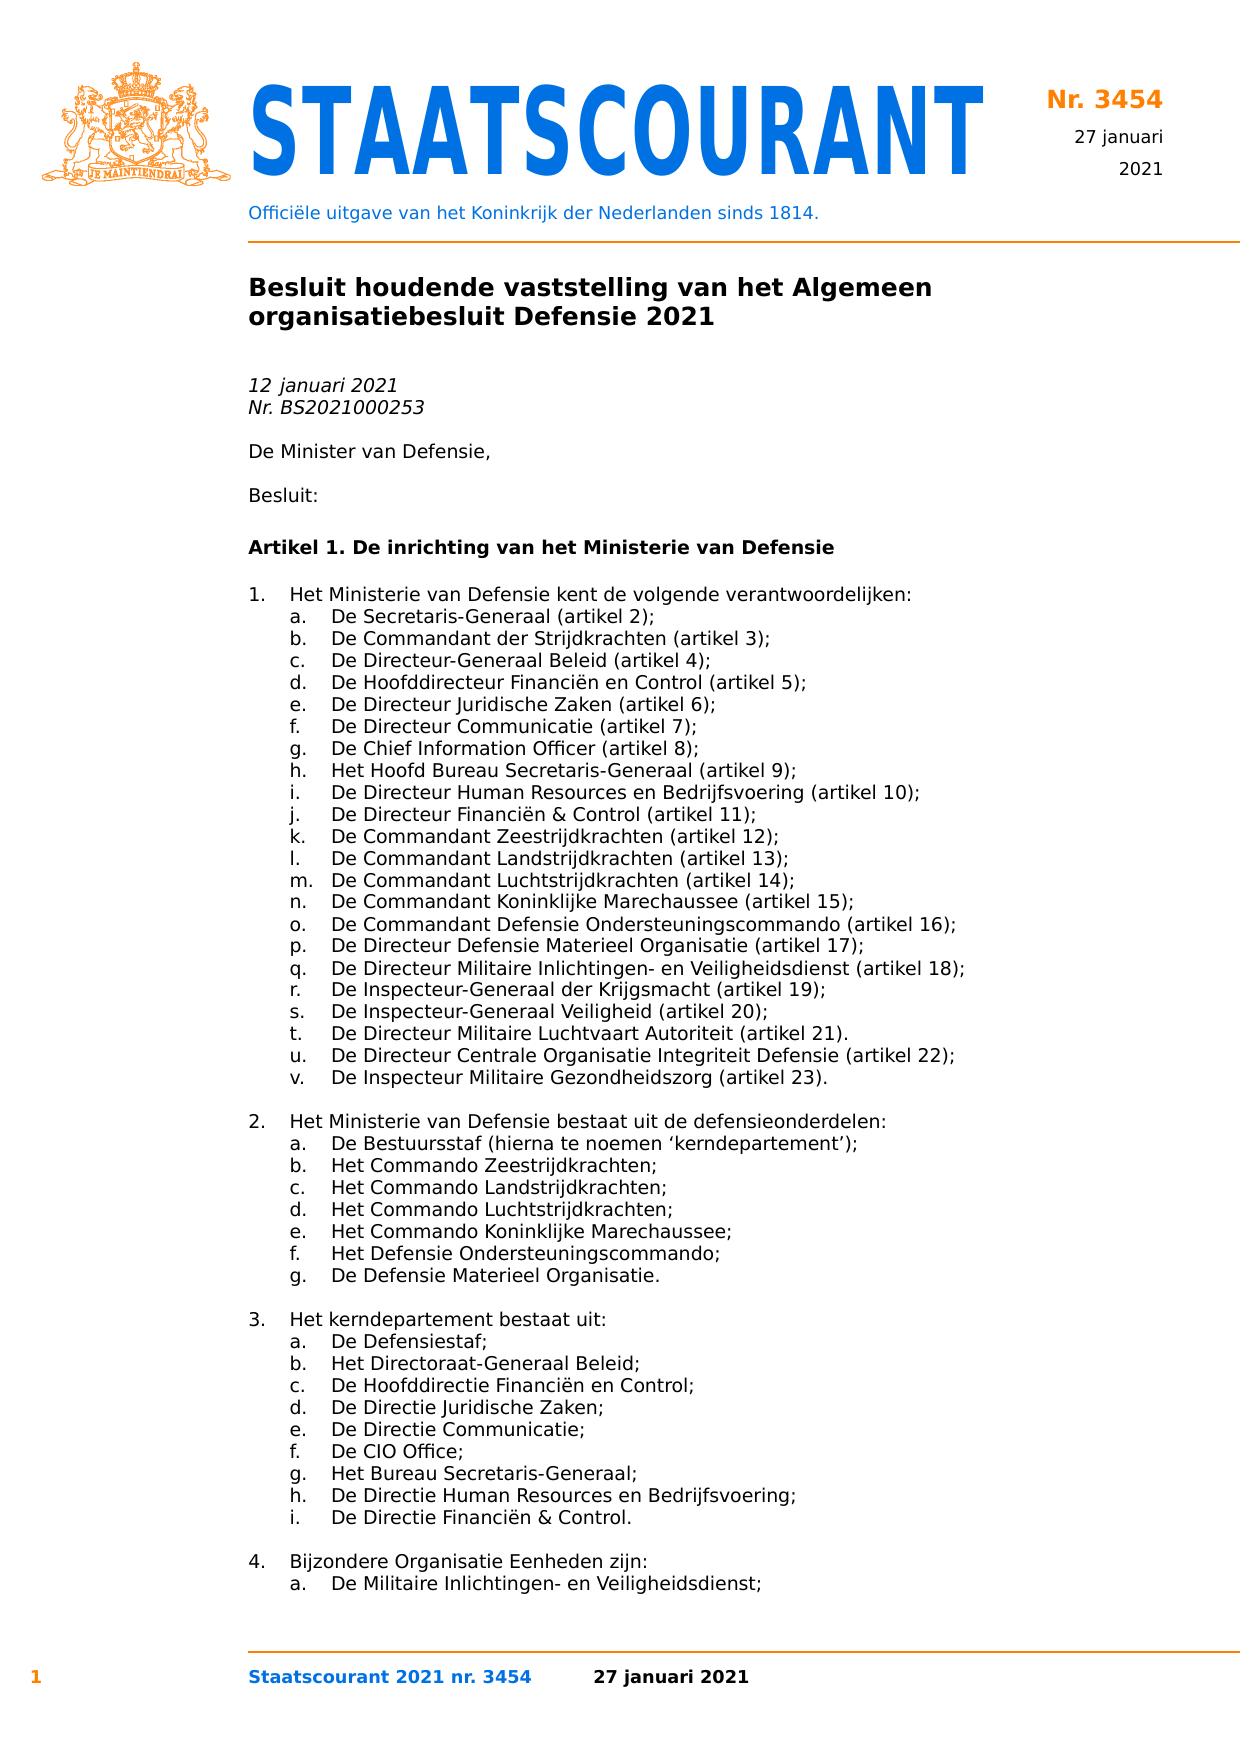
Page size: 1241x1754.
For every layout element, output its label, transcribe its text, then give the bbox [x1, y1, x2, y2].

table_header Nr. 3454 [998, 62, 1240, 121]
text a. De Defensiestaf; [289, 1331, 1163, 1353]
subtitle Artikel 1. De inrichting van het Ministerie van Defensie [248, 537, 1163, 559]
text Besluit: [248, 485, 1163, 507]
text i. De Directie Financiën & Control. [289, 1507, 1163, 1529]
text b. Het Commando Zeestrijdkrachten; [289, 1155, 1163, 1177]
text d. De Hoofddirecteur Financiën en Control (artikel 5); [289, 672, 1163, 694]
text k. De Commandant Zeestrijdkrachten (artikel 12); [289, 826, 1163, 847]
text e. Het Commando Koninklijke Marechaussee; [289, 1221, 1163, 1243]
text b. Het Directoraat-Generaal Beleid; [289, 1353, 1163, 1375]
text n. De Commandant Koninklijke Marechaussee (artikel 15); [289, 891, 1163, 913]
text 12 januari 2021 [248, 375, 1163, 397]
text a. De Militaire Inlichtingen- en Veiligheidsdienst; [289, 1572, 1163, 1594]
text 3. Het kerndepartement bestaat uit: [248, 1309, 1163, 1331]
text 2. Het Ministerie van Defensie bestaat uit de defensieonderdelen: [248, 1111, 1163, 1133]
table_header [25, 62, 248, 241]
text l. De Commandant Landstrijdkrachten (artikel 13); [289, 847, 1163, 869]
text c. Het Commando Landstrijdkrachten; [289, 1177, 1163, 1199]
text r. De Inspecteur-Generaal der Krijgsmacht (artikel 19); [289, 979, 1163, 1001]
text u. De Directeur Centrale Organisatie Integriteit Defensie (artikel 22); [289, 1045, 1163, 1067]
text g. Het Bureau Secretaris-Generaal; [289, 1463, 1163, 1485]
text q. De Directeur Militaire Inlichtingen- en Veiligheidsdienst (artikel 18); [289, 957, 1163, 979]
picture [41, 62, 231, 186]
text g. De Defensie Materieel Organisatie. [289, 1265, 1163, 1287]
text s. De Inspecteur-Generaal Veiligheid (artikel 20); [289, 1001, 1163, 1023]
table_cell 2021 [998, 153, 1240, 203]
text j. De Directeur Financiën & Control (artikel 11); [289, 803, 1163, 826]
text a. De Secretaris-Generaal (artikel 2); [289, 606, 1163, 628]
subtitle Besluit houdende vaststelling van het Algemeen organisatiebesluit Defensie 2021 [248, 273, 1163, 331]
text c. De Directeur-Generaal Beleid (artikel 4); [289, 650, 1163, 672]
text d. De Directie Juridische Zaken; [289, 1397, 1163, 1419]
text 1. Het Ministerie van Defensie kent de volgende verantwoordelijken: [248, 584, 1163, 606]
text d. Het Commando Luchtstrijdkrachten; [289, 1199, 1163, 1221]
text h. De Directie Human Resources en Bedrijfsvoering; [289, 1485, 1163, 1507]
table_cell Officiële uitgave van het Koninkrijk der Nederlanden sinds 1814. [248, 203, 1240, 241]
text e. De Directie Communicatie; [289, 1419, 1163, 1441]
text Nr. BS2021000253 [248, 397, 1163, 419]
text b. De Commandant der Strijdkrachten (artikel 3); [289, 628, 1163, 650]
text f. De Directeur Communicatie (artikel 7); [289, 716, 1163, 738]
text f. De CIO Office; [289, 1441, 1163, 1463]
text f. Het Defensie Ondersteuningscommando; [289, 1243, 1163, 1265]
text t. De Directeur Militaire Luchtvaart Autoriteit (artikel 21). [289, 1023, 1163, 1045]
text m. De Commandant Luchtstrijdkrachten (artikel 14); [289, 869, 1163, 891]
table_cell 27 januari [998, 121, 1240, 153]
text 4. Bijzondere Organisatie Eenheden zijn: [248, 1551, 1163, 1572]
text p. De Directeur Defensie Materieel Organisatie (artikel 17); [289, 935, 1163, 957]
text g. De Chief Information Officer (artikel 8); [289, 738, 1163, 759]
text De Minister van Defensie, [248, 441, 1163, 463]
text a. De Bestuursstaf (hierna te noemen ‘kerndepartement’); [289, 1133, 1163, 1155]
text i. De Directeur Human Resources en Bedrijfsvoering (artikel 10); [289, 782, 1163, 803]
text c. De Hoofddirectie Financiën en Control; [289, 1375, 1163, 1397]
text e. De Directeur Juridische Zaken (artikel 6); [289, 694, 1163, 716]
text v. De Inspecteur Militaire Gezondheidszorg (artikel 23). [289, 1067, 1163, 1089]
text o. De Commandant Defensie Ondersteuningscommando (artikel 16); [289, 913, 1163, 935]
table_header STAATSCOURANT [248, 62, 998, 203]
text h. Het Hoofd Bureau Secretaris-Generaal (artikel 9); [289, 759, 1163, 782]
